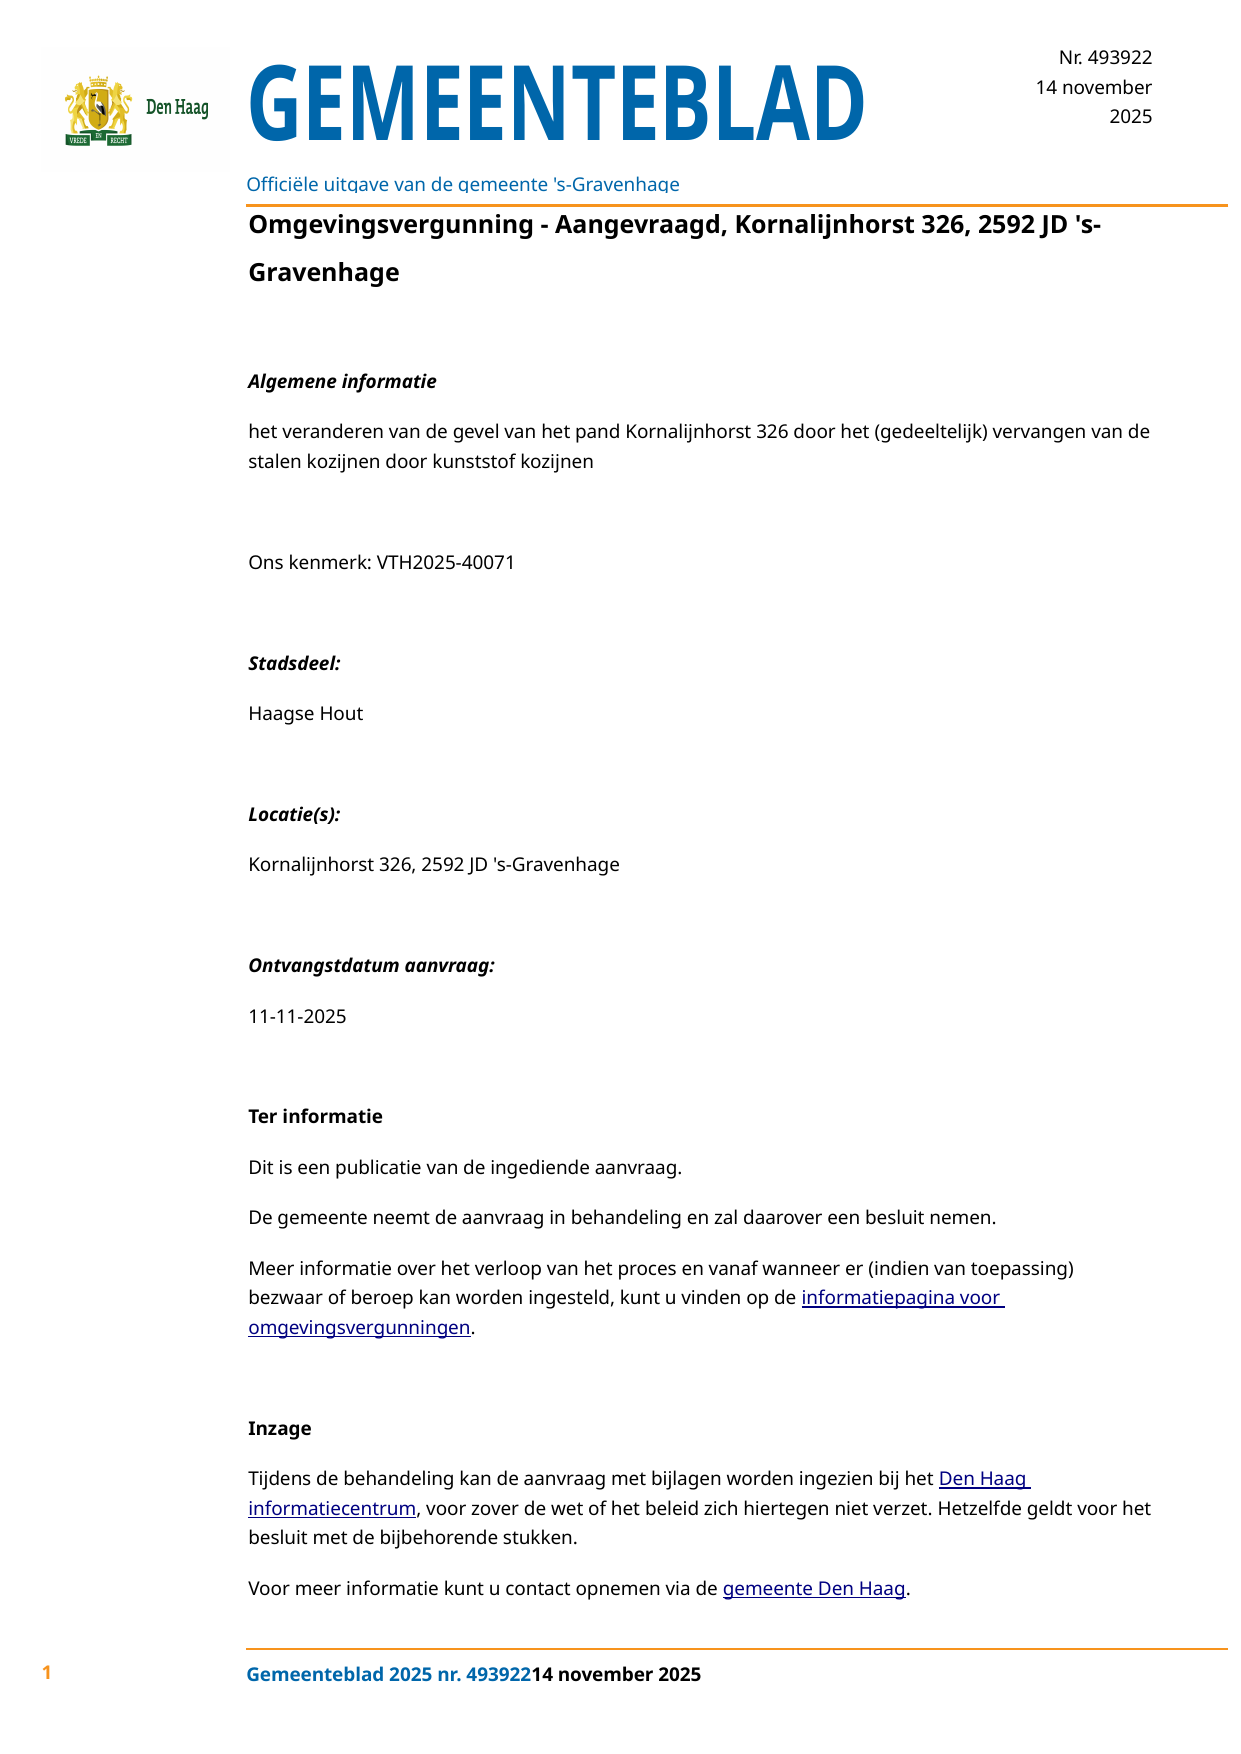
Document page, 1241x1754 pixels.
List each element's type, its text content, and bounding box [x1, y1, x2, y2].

text Locatie(s): [248, 801, 1152, 827]
text Ons kenmerk: VTH2025-40071 [248, 549, 1152, 575]
text Ontvangstdatum aanvraag: [248, 952, 1152, 978]
text Inzage [248, 1415, 1152, 1441]
text Haagse Hout [248, 700, 1152, 726]
text De gemeente neemt de aanvraag in behandeling en zal daarover een besluit nemen. [248, 1204, 1152, 1230]
text Algemene informatie [248, 368, 1152, 394]
text Stadsdeel: [248, 650, 1152, 676]
text Meer informatie over het verloop van het proces en vanaf wanneer er (indien van toepassing) bezwaar of beroep kan worden ingesteld, kunt u vinden op de informatiepagina voor omgevingsvergunningen. [248, 1255, 1152, 1340]
text Voor meer informatie kunt u contact opnemen via de gemeente Den Haag. [248, 1575, 1152, 1601]
text Omgevingsvergunning - Aangevraagd, Kornalijnhorst 326, 2592 JD 's-Gravenhage [248, 207, 1152, 288]
text het veranderen van de gevel van het pand Kornalijnhorst 326 door het (gedeeltelijk) vervangen van de stalen kozijnen door kunststof kozijnen [248, 419, 1152, 474]
picture [41, 47, 231, 172]
text 11-11-2025 [248, 1003, 1152, 1029]
text Ter informatie [248, 1104, 1152, 1129]
text Dit is een publicatie van de ingediende aanvraag. [248, 1154, 1152, 1180]
text Tijdens de behandeling kan de aanvraag met bijlagen worden ingezien bij het Den Haag informatiecentrum, voor zover de wet of het beleid zich hiertegen niet verzet. Hetzelfde geldt voor het besluit met de bijbehorende stukken. [248, 1465, 1152, 1550]
text Kornalijnhorst 326, 2592 JD 's-Gravenhage [248, 852, 1152, 877]
